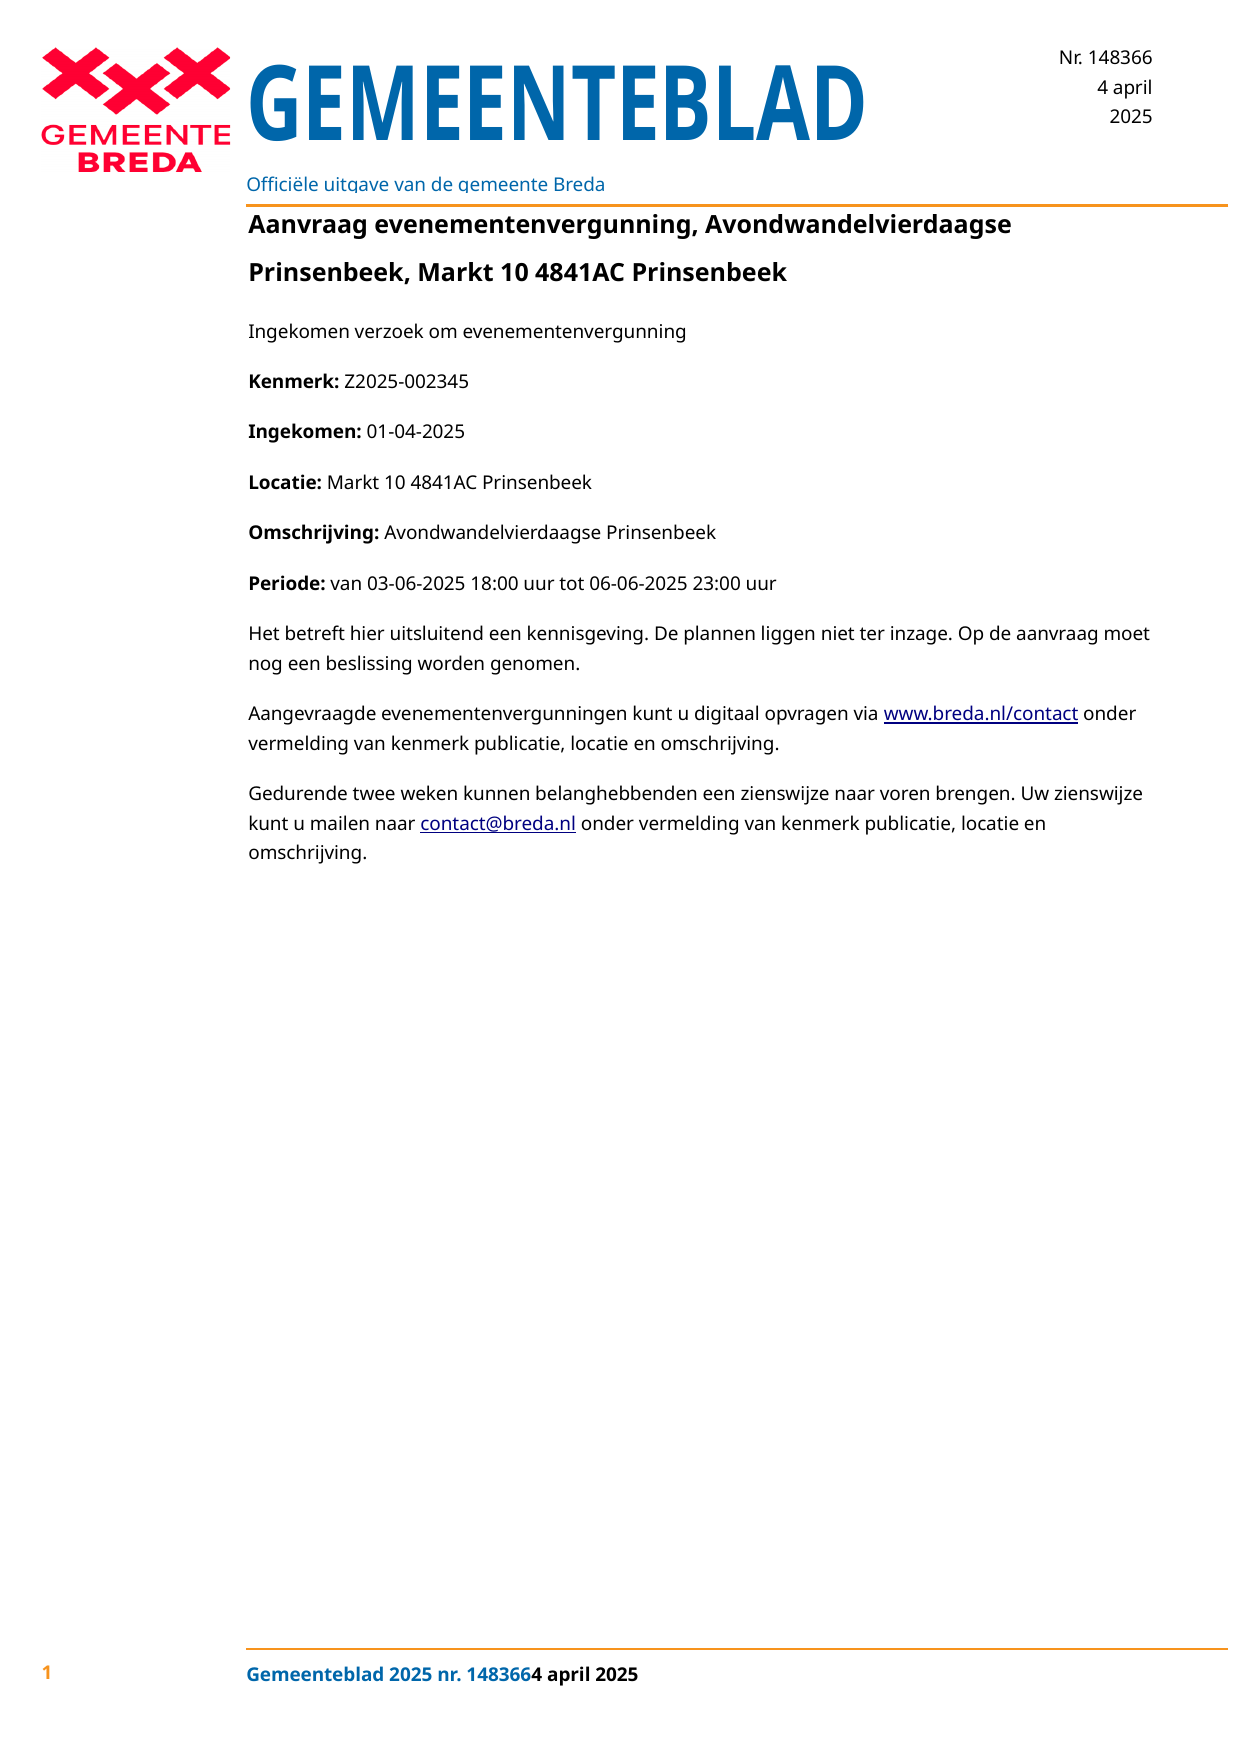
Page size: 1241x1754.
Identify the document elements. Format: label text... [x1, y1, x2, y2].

text Periode: van 03-06-2025 18:00 uur tot 06-06-2025 23:00 uur [248, 570, 1152, 596]
text Ingekomen verzoek om evenementenvergunning [248, 318, 1152, 344]
text Het betreft hier uitsluitend een kennisgeving. De plannen liggen niet ter inzage. Op de aanvraag moet nog een beslissing worden genomen. [248, 620, 1152, 676]
text Aanvraag evenementenvergunning, Avondwandelvierdaagse Prinsenbeek, Markt 10 4841AC Prinsenbeek [248, 207, 1152, 288]
picture [41, 47, 231, 172]
text Aangevraagde evenementenvergunningen kunt u digitaal opvragen via www.breda.nl/contact onder vermelding van kenmerk publicatie, locatie en omschrijving. [248, 700, 1152, 756]
text Gedurende twee weken kunnen belanghebbenden een zienswijze naar voren brengen. Uw zienswijze kunt u mailen naar contact@breda.nl onder vermelding van kenmerk publicatie, locatie en omschrijving. [248, 780, 1152, 865]
text Omschrijving: Avondwandelvierdaagse Prinsenbeek [248, 519, 1152, 545]
text Locatie: Markt 10 4841AC Prinsenbeek [248, 469, 1152, 495]
text Kenmerk: Z2025-002345 [248, 368, 1152, 394]
text Ingekomen: 01-04-2025 [248, 419, 1152, 444]
